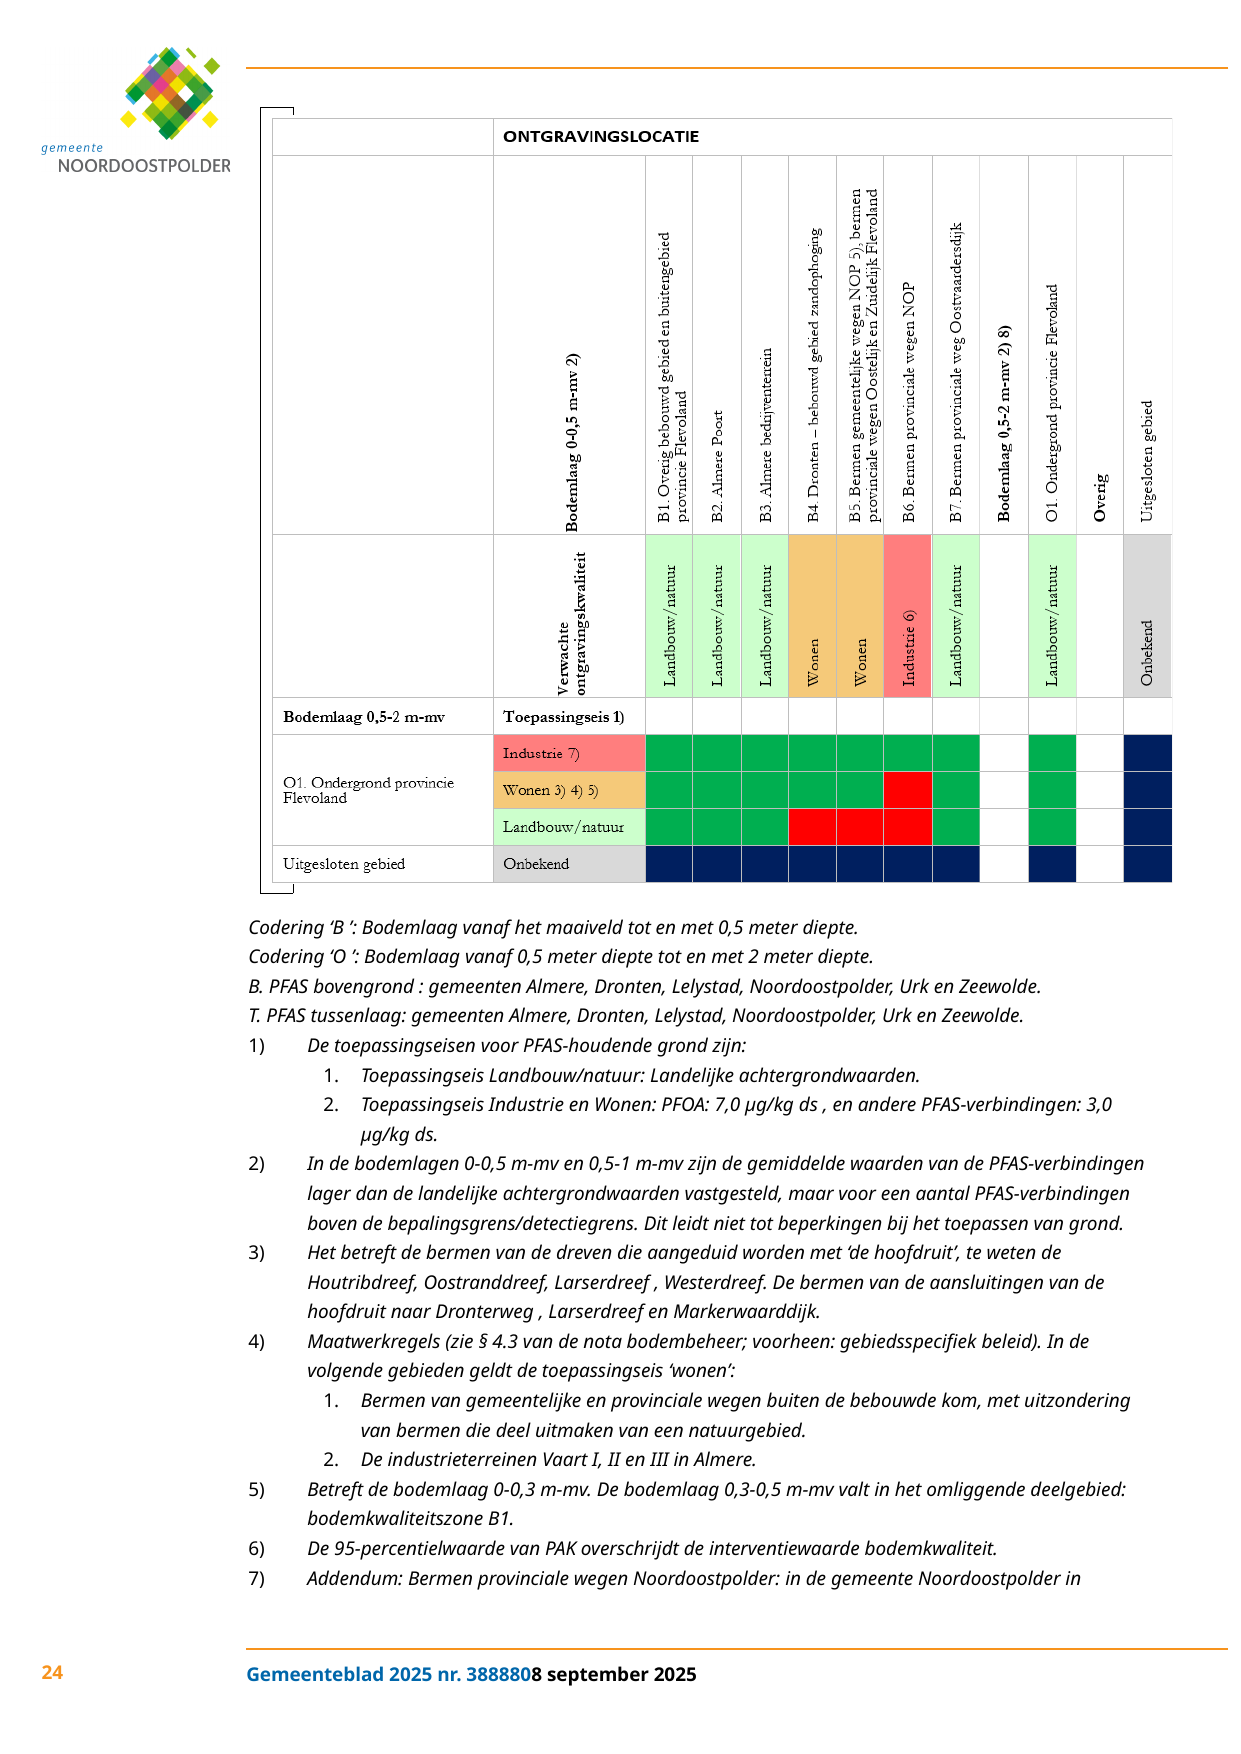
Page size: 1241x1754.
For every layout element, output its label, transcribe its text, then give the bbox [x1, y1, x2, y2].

text Codering ‘O ’: Bodemlaag vanaf 0,5 meter diepte tot en met 2 meter diepte. [248, 943, 1152, 969]
list Het betreft de bermen van de dreven die aangeduid worden met ‘de hoofdruit’, te weten de Houtribdreef, Oostranddreef, Larserdreef , Westerdreef. De bermen van de aansluitingen van de hoofdruit naar Dronterweg , Larserdreef en Markerwaarddijk. [248, 1239, 1152, 1324]
list Betreft de bodemlaag 0-0,3 m-mv. De bodemlaag 0,3-0,5 m-mv valt in het omliggende deelgebied: bodemkwaliteitszone B1. [248, 1476, 1152, 1531]
list Bermen van gemeentelijke en provinciale wegen buiten de bebouwde kom, met uitzondering van bermen die deel uitmaken van een natuurgebied. [323, 1387, 1152, 1442]
list Maatwerkregels (zie § 4.3 van de nota bodembeheer; voorheen: gebiedsspecifiek beleid). In de volgende gebieden geldt de toepassingseis ‘wonen’: [248, 1328, 1152, 1383]
list De 95-percentielwaarde van PAK overschrijdt de interventiewaarde bodemkwaliteit. [248, 1535, 1152, 1561]
text B. PFAS bovengrond : gemeenten Almere, Dronten, Lelystad, Noordoostpolder, Urk en Zeewolde. [248, 973, 1152, 999]
text T. PFAS tussenlaag: gemeenten Almere, Dronten, Lelystad, Noordoostpolder, Urk en Zeewolde. [248, 1003, 1152, 1028]
list Addendum: Bermen provinciale wegen Noordoostpolder: in de gemeente Noordoostpolder in [248, 1565, 1152, 1590]
picture [268, 115, 1173, 884]
list Toepassingseis Industrie en Wonen: PFOA: 7,0 µg/kg ds , en andere PFAS-verbindingen: 3,0 µg/kg ds. [323, 1091, 1152, 1147]
list De industrieterreinen Vaart I, II en III in Almere. [323, 1446, 1152, 1472]
list Toepassingseis Landbouw/natuur: Landelijke achtergrondwaarden. [323, 1062, 1152, 1087]
list De toepassingseisen voor PFAS-houdende grond zijn: [248, 1032, 1152, 1058]
list In de bodemlagen 0-0,5 m-mv en 0,5-1 m-mv zijn de gemiddelde waarden van de PFAS-verbindingen lager dan de landelijke achtergrondwaarden vastgesteld, maar voor een aantal PFAS-verbindingen boven de bepalingsgrens/detectiegrens. Dit leidt niet tot beperkingen bij het toepassen van grond. [248, 1151, 1152, 1235]
text Codering ‘B ’: Bodemlaag vanaf het maaiveld tot en met 0,5 meter diepte. [248, 914, 1152, 939]
picture [41, 47, 231, 172]
